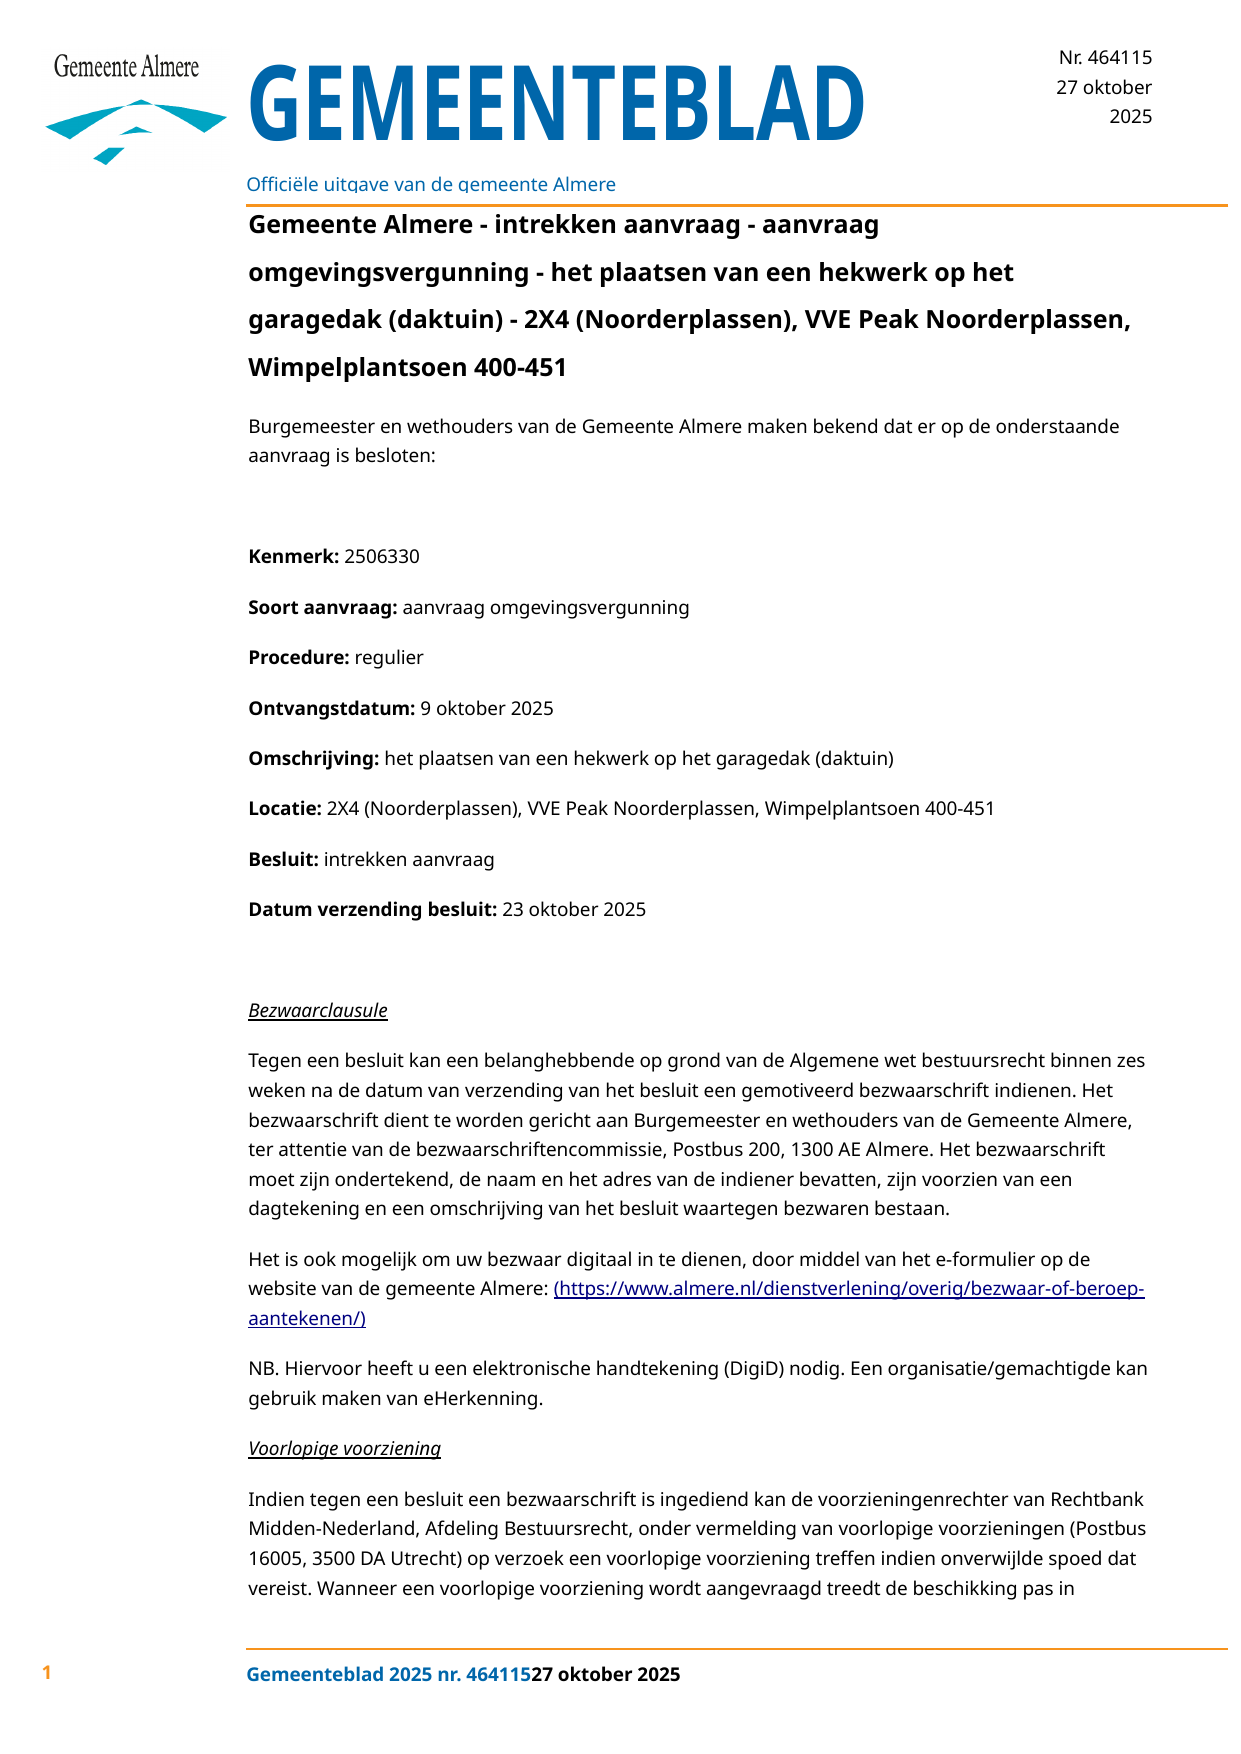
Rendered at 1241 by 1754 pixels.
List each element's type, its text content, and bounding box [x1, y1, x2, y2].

text Het is ook mogelijk om uw bezwaar digitaal in te dienen, door middel van het e-formulier op de website van de gemeente Almere: (https://www.almere.nl/dienstverlening/overig/bezwaar-of-beroep-aantekenen/) [248, 1246, 1152, 1331]
text Procedure: regulier [248, 644, 1152, 670]
text Voorlopige voorziening [248, 1436, 1152, 1461]
text Omschrijving: het plaatsen van een hekwerk op het garagedak (daktuin) [248, 745, 1152, 771]
text Ontvangstdatum: 9 oktober 2025 [248, 695, 1152, 721]
text Datum verzending besluit: 23 oktober 2025 [248, 896, 1152, 922]
text NB. Hiervoor heeft u een elektronische handtekening (DigiD) nodig. Een organisatie/gemachtigde kan gebruik maken van eHerkenning. [248, 1356, 1152, 1411]
text Besluit: intrekken aanvraag [248, 846, 1152, 872]
text Tegen een besluit kan een belanghebbende op grond van de Algemene wet bestuursrecht binnen zes weken na de datum van verzending van het besluit een gemotiveerd bezwaarschrift indienen. Het bezwaarschrift dient te worden gericht aan Burgemeester en wethouders van de Gemeente Almere, ter attentie van de bezwaarschriftencommissie, Postbus 200, 1300 AE Almere. Het bezwaarschrift moet zijn ondertekend, de naam en het adres van de indiener bevatten, zijn voorzien van een dagtekening en een omschrijving van het besluit waartegen bezwaren bestaan. [248, 1048, 1152, 1221]
text Burgemeester en wethouders van de Gemeente Almere maken bekend dat er op de onderstaande aanvraag is besloten: [248, 413, 1152, 468]
picture [41, 47, 231, 172]
text Gemeente Almere - intrekken aanvraag - aanvraag omgevingsvergunning - het plaatsen van een hekwerk op het garagedak (daktuin) - 2X4 (Noorderplassen), VVE Peak Noorderplassen, Wimpelplantsoen 400-451 [248, 207, 1152, 384]
text Soort aanvraag: aanvraag omgevingsvergunning [248, 594, 1152, 620]
text Bezwaarclausule [248, 997, 1152, 1023]
text Locatie: 2X4 (Noorderplassen), VVE Peak Noorderplassen, Wimpelplantsoen 400-451 [248, 796, 1152, 821]
text Indien tegen een besluit een bezwaarschrift is ingediend kan de voorzieningenrechter van Rechtbank Midden-Nederland, Afdeling Bestuursrecht, onder vermelding van voorlopige voorzieningen (Postbus 16005, 3500 DA Utrecht) op verzoek een voorlopige voorziening treffen indien onverwijlde spoed dat vereist. Wanneer een voorlopige voorziening wordt aangevraagd treedt de beschikking pas in [248, 1486, 1152, 1601]
text Kenmerk: 2506330 [248, 543, 1152, 569]
